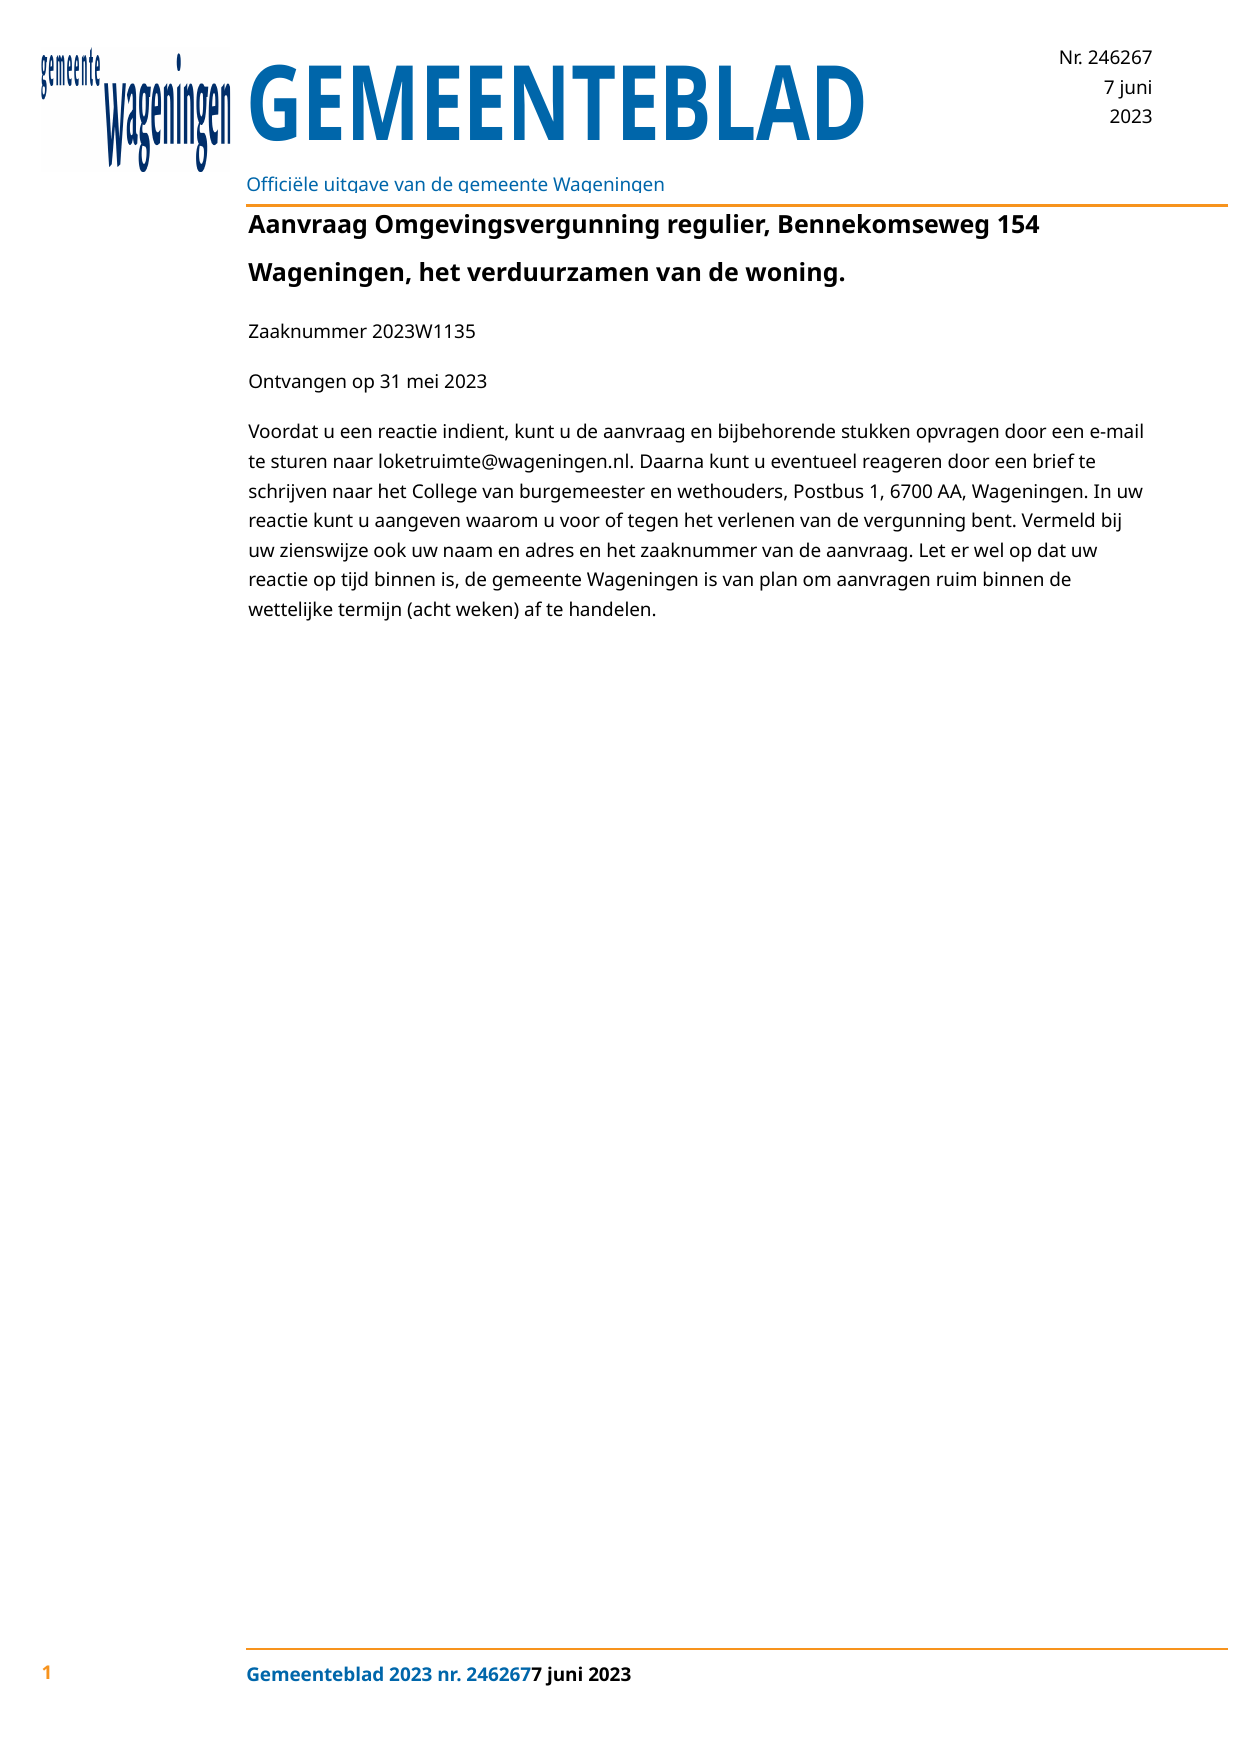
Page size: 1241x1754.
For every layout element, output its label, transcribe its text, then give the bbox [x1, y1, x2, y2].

text Voordat u een reactie indient, kunt u de aanvraag en bijbehorende stukken opvragen door een e-mail te sturen naar loketruimte@wageningen.nl. Daarna kunt u eventueel reageren door een brief te schrijven naar het College van burgemeester en wethouders, Postbus 1, 6700 AA, Wageningen. In uw reactie kunt u aangeven waarom u voor of tegen het verlenen van de vergunning bent. Vermeld bij uw zienswijze ook uw naam en adres en het zaaknummer van de aanvraag. Let er wel op dat uw reactie op tijd binnen is, de gemeente Wageningen is van plan om aanvragen ruim binnen de wettelijke termijn (acht weken) af te handelen. [248, 419, 1152, 622]
text Ontvangen op 31 mei 2023 [248, 368, 1152, 394]
text Aanvraag Omgevingsvergunning regulier, Bennekomseweg 154 Wageningen, het verduurzamen van de woning. [248, 207, 1152, 288]
text Zaaknummer 2023W1135 [248, 318, 1152, 344]
picture [41, 47, 231, 172]
